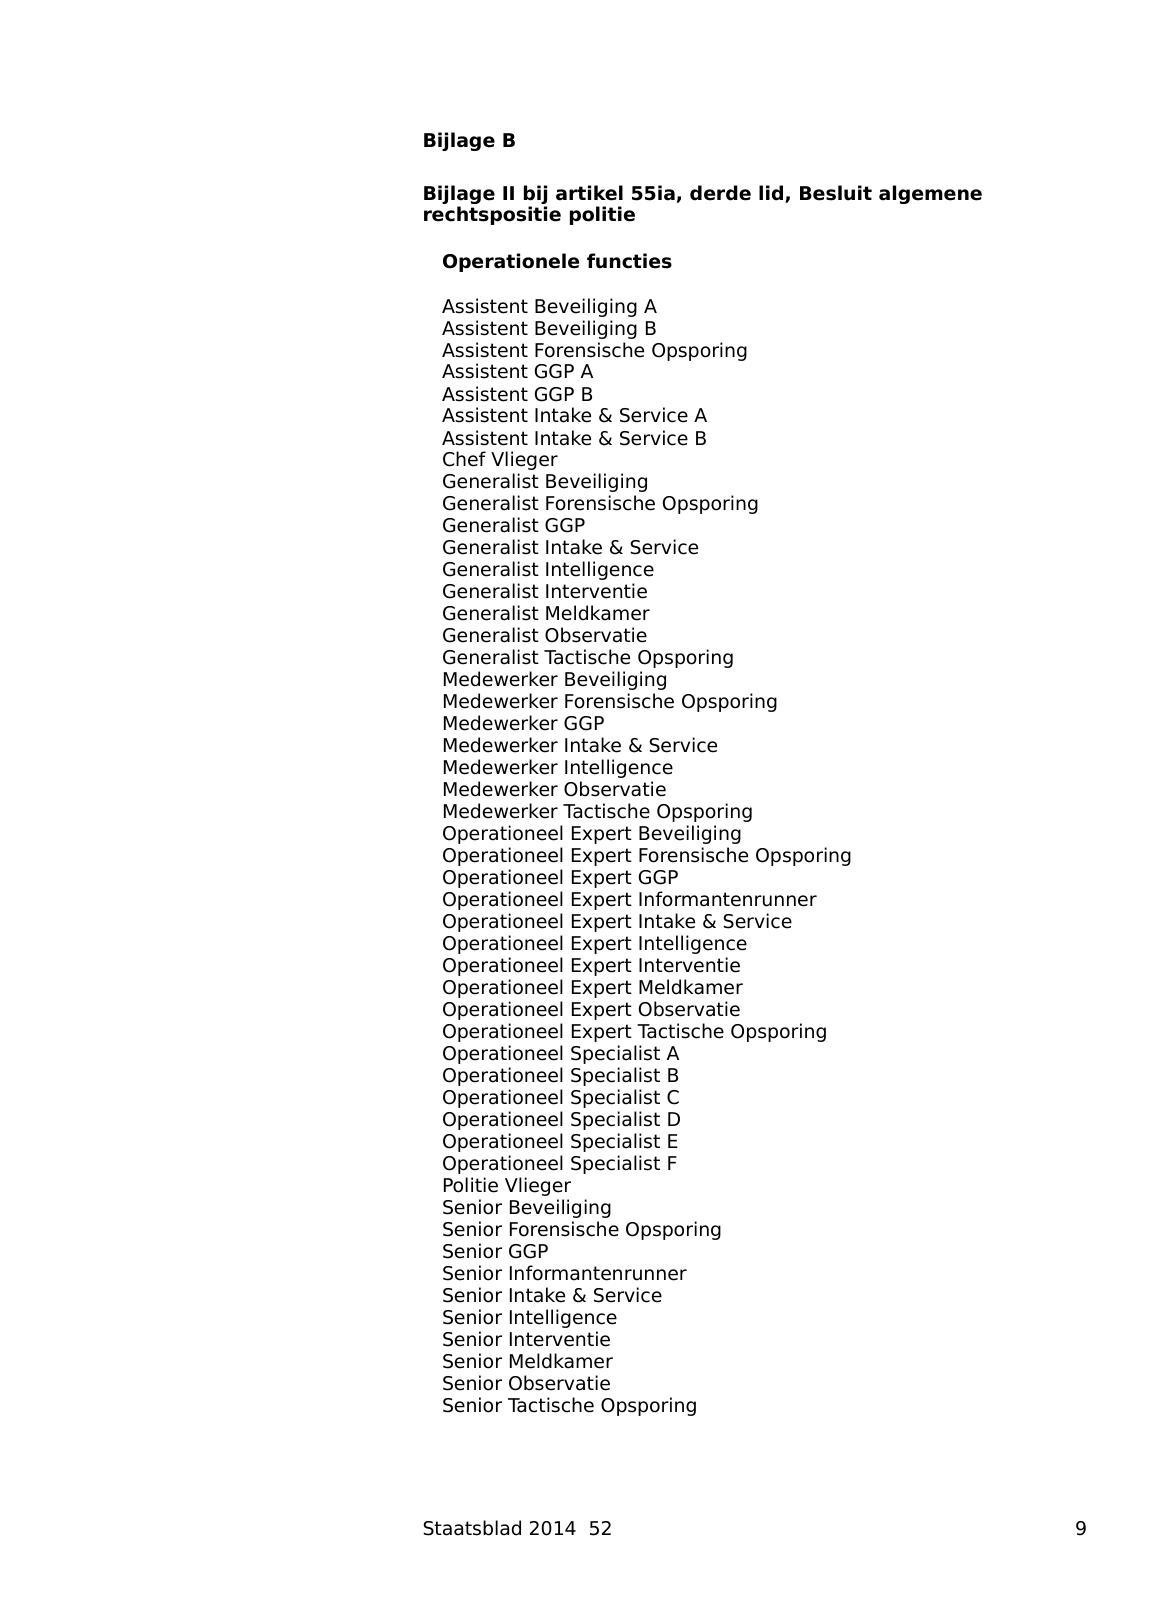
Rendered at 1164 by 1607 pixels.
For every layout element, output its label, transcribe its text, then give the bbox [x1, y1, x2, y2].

text Assistent GGP B [422, 383, 1087, 405]
text Medewerker Beveiliging [422, 669, 1087, 691]
subtitle Bijlage II bij artikel 55ia, derde lid, Besluit algemene rechtspositie politie [422, 182, 1087, 226]
text Operationeel Expert Intake & Service [422, 911, 1087, 933]
text Assistent Intake & Service A [422, 405, 1087, 427]
text Senior Observatie [422, 1372, 1087, 1394]
text Operationeel Expert Meldkamer [422, 977, 1087, 999]
text Assistent Intake & Service B [422, 427, 1087, 449]
subtitle Bijlage B [422, 130, 1087, 152]
text Medewerker Forensische Opsporing [422, 691, 1087, 713]
text Senior Intelligence [422, 1307, 1087, 1328]
text Assistent Forensische Opsporing [422, 339, 1087, 361]
text Generalist Observatie [422, 625, 1087, 647]
text Operationeel Expert Observatie [422, 999, 1087, 1021]
text Operationeel Specialist C [422, 1087, 1087, 1109]
text Senior Intake & Service [422, 1284, 1087, 1307]
text Medewerker GGP [422, 713, 1087, 735]
text Assistent Beveiliging B [422, 317, 1087, 339]
text Generalist Meldkamer [422, 603, 1087, 625]
text Senior Forensische Opsporing [422, 1219, 1087, 1241]
text Generalist Intake & Service [422, 537, 1087, 559]
text Senior Tactische Opsporing [422, 1394, 1087, 1416]
text Medewerker Intelligence [422, 757, 1087, 779]
text Operationeel Specialist D [422, 1109, 1087, 1131]
text Operationeel Expert Tactische Opsporing [422, 1021, 1087, 1043]
text Operationeel Expert GGP [422, 867, 1087, 889]
text Operationeel Expert Informantenrunner [422, 889, 1087, 911]
text Assistent GGP A [422, 361, 1087, 383]
text Medewerker Intake & Service [422, 735, 1087, 757]
text Operationeel Expert Intelligence [422, 933, 1087, 955]
text Operationeel Specialist A [422, 1043, 1087, 1065]
text Operationeel Specialist B [422, 1065, 1087, 1087]
text Operationele functies [422, 251, 1087, 273]
text Operationeel Expert Interventie [422, 955, 1087, 977]
text Chef Vlieger [422, 449, 1087, 471]
text Generalist Tactische Opsporing [422, 647, 1087, 669]
text Medewerker Observatie [422, 779, 1087, 801]
text Operationeel Expert Forensische Opsporing [422, 845, 1087, 867]
text Senior Informantenrunner [422, 1263, 1087, 1284]
text Senior Meldkamer [422, 1351, 1087, 1372]
text Generalist Interventie [422, 581, 1087, 603]
text Senior Beveiliging [422, 1197, 1087, 1219]
text Assistent Beveiliging A [422, 296, 1087, 317]
text Senior Interventie [422, 1328, 1087, 1351]
text Operationeel Specialist E [422, 1131, 1087, 1153]
text Generalist Beveiliging [422, 471, 1087, 493]
text Generalist Forensische Opsporing [422, 493, 1087, 515]
text Medewerker Tactische Opsporing [422, 801, 1087, 823]
text Operationeel Expert Beveiliging [422, 823, 1087, 845]
text Senior GGP [422, 1241, 1087, 1263]
text Generalist GGP [422, 515, 1087, 537]
text Politie Vlieger [422, 1175, 1087, 1197]
text Generalist Intelligence [422, 559, 1087, 581]
text Operationeel Specialist F [422, 1153, 1087, 1175]
